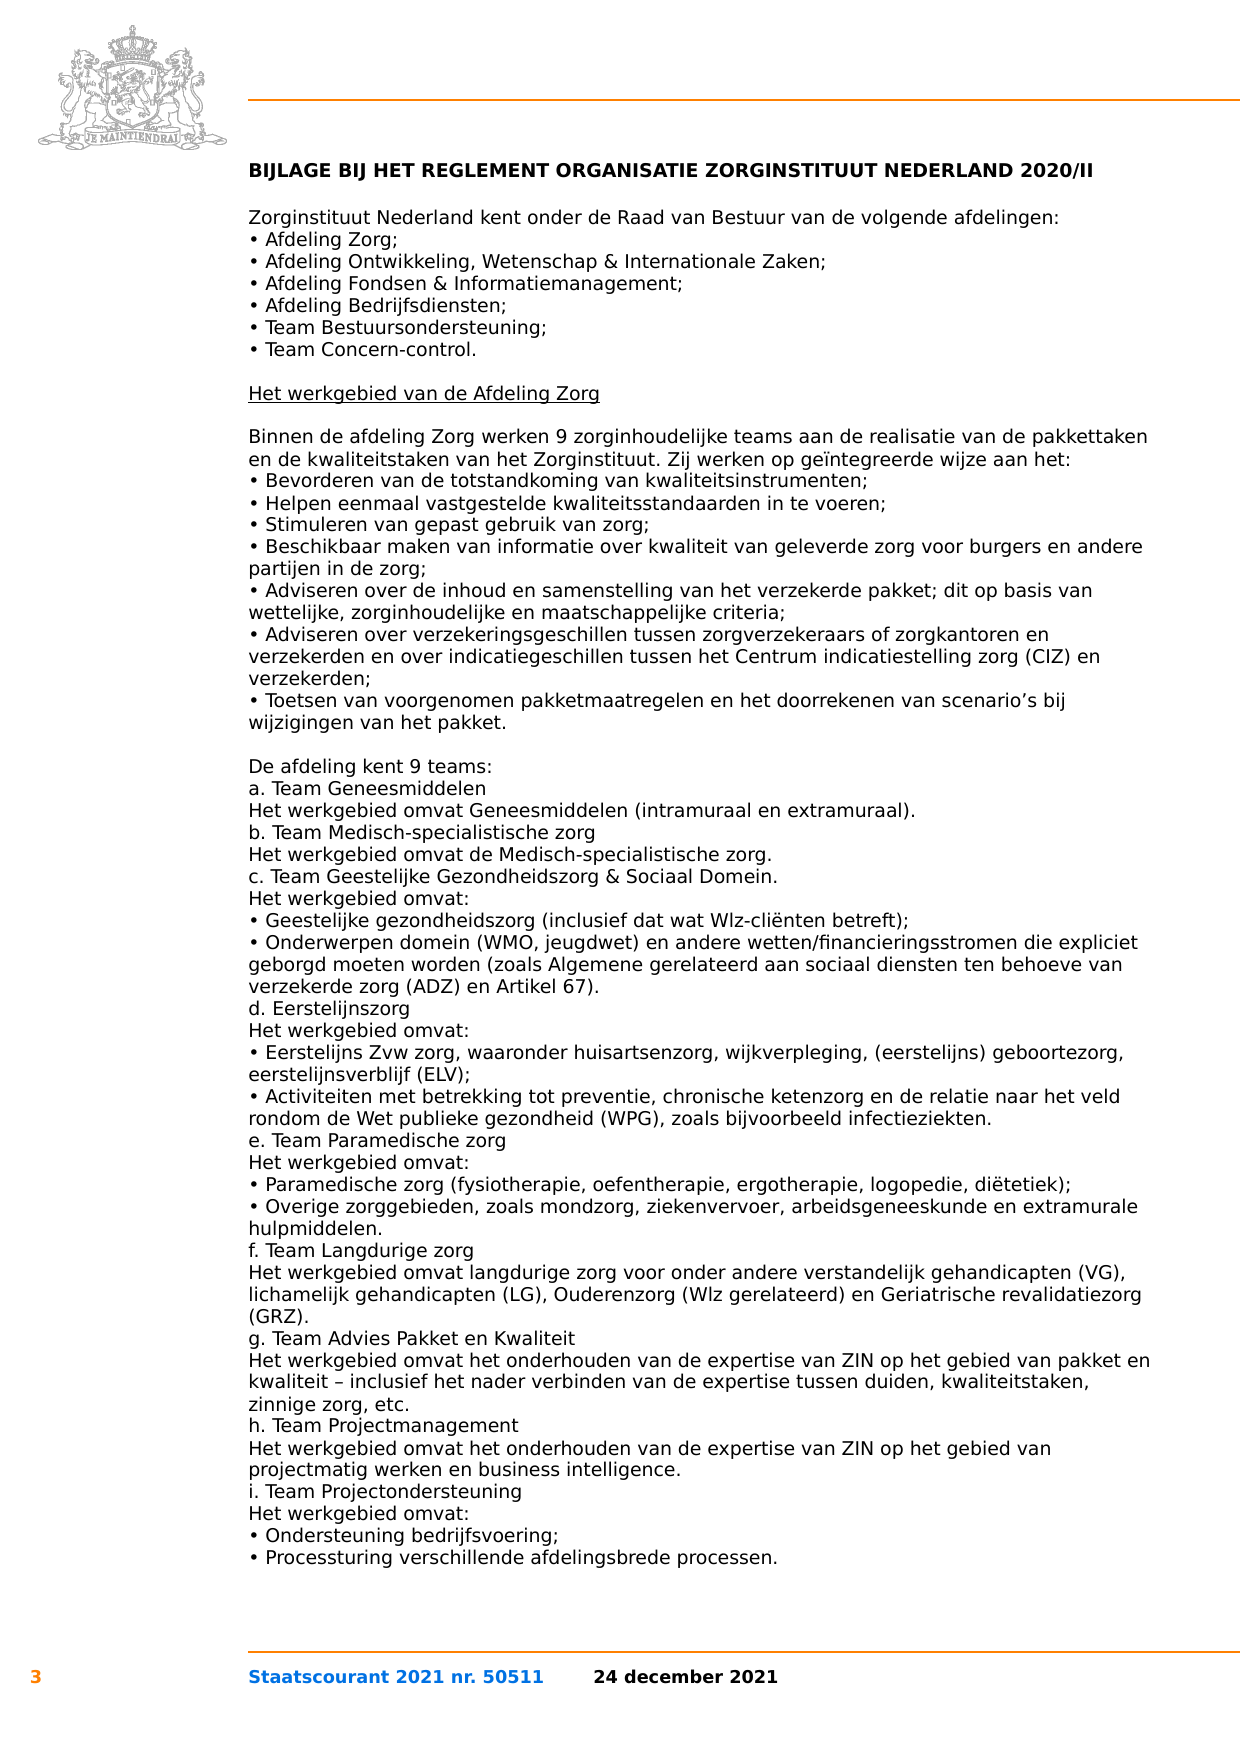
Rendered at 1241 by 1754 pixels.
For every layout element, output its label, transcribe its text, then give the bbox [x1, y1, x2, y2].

text Het werkgebied omvat: [248, 1020, 1163, 1042]
text • Afdeling Fondsen & Informatiemanagement; [248, 273, 1163, 295]
text • Team Concern-control. [248, 339, 1163, 361]
text • Eerstelijns Zvw zorg, waaronder huisartsenzorg, wijkverpleging, (eerstelijns) geboortezorg, eerstelijnsverblijf (ELV); [248, 1042, 1163, 1086]
text De afdeling kent 9 teams: [248, 756, 1163, 778]
text g. Team Advies Pakket en Kwaliteit [248, 1327, 1163, 1349]
text • Adviseren over verzekeringsgeschillen tussen zorgverzekeraars of zorgkantoren en verzekerden en over indicatiegeschillen tussen het Centrum indicatiestelling zorg (CIZ) en verzekerden; [248, 624, 1163, 690]
text • Overige zorggebieden, zoals mondzorg, ziekenvervoer, arbeidsgeneeskunde en extramurale hulpmiddelen. [248, 1196, 1163, 1239]
text • Activiteiten met betrekking tot preventie, chronische ketenzorg en de relatie naar het veld rondom de Wet publieke gezondheid (WPG), zoals bijvoorbeeld infectieziekten. [248, 1086, 1163, 1130]
text • Ondersteuning bedrijfsvoering; [248, 1525, 1163, 1547]
subtitle Het werkgebied van de Afdeling Zorg [248, 383, 1163, 404]
text • Stimuleren van gepast gebruik van zorg; [248, 514, 1163, 536]
text d. Eerstelijnszorg [248, 998, 1163, 1020]
text Zorginstituut Nederland kent onder de Raad van Bestuur van de volgende afdelingen: [248, 207, 1163, 229]
text • Processturing verschillende afdelingsbrede processen. [248, 1547, 1163, 1569]
text • Onderwerpen domein (WMO, jeugdwet) en andere wetten/financieringsstromen die expliciet geborgd moeten worden (zoals Algemene gerelateerd aan sociaal diensten ten behoeve van verzekerde zorg (ADZ) en Artikel 67). [248, 932, 1163, 998]
text • Geestelijke gezondheidszorg (inclusief dat wat Wlz-cliënten betreft); [248, 910, 1163, 932]
text • Toetsen van voorgenomen pakketmaatregelen en het doorrekenen van scenario’s bij wijzigingen van het pakket. [248, 690, 1163, 734]
text i. Team Projectondersteuning [248, 1481, 1163, 1503]
text Het werkgebied omvat de Medisch-specialistische zorg. [248, 844, 1163, 866]
text • Beschikbaar maken van informatie over kwaliteit van geleverde zorg voor burgers en andere partijen in de zorg; [248, 536, 1163, 580]
text Het werkgebied omvat Geneesmiddelen (intramuraal en extramuraal). [248, 800, 1163, 822]
text • Afdeling Zorg; [248, 229, 1163, 251]
text Het werkgebied omvat langdurige zorg voor onder andere verstandelijk gehandicapten (VG), lichamelijk gehandicapten (LG), Ouderenzorg (Wlz gerelateerd) en Geriatrische revalidatiezorg (GRZ). [248, 1262, 1163, 1327]
text • Team Bestuursondersteuning; [248, 317, 1163, 339]
text Het werkgebied omvat: [248, 888, 1163, 910]
text h. Team Projectmanagement [248, 1415, 1163, 1437]
text Het werkgebied omvat het onderhouden van de expertise van ZIN op het gebied van projectmatig werken en business intelligence. [248, 1437, 1163, 1481]
text • Bevorderen van de totstandkoming van kwaliteitsinstrumenten; [248, 470, 1163, 492]
text c. Team Geestelijke Gezondheidszorg & Sociaal Domein. [248, 866, 1163, 888]
text • Helpen eenmaal vastgestelde kwaliteitsstandaarden in te voeren; [248, 492, 1163, 514]
text • Adviseren over de inhoud en samenstelling van het verzekerde pakket; dit op basis van wettelijke, zorginhoudelijke en maatschappelijke criteria; [248, 580, 1163, 624]
text Het werkgebied omvat: [248, 1152, 1163, 1174]
text Het werkgebied omvat het onderhouden van de expertise van ZIN op het gebied van pakket en kwaliteit – inclusief het nader verbinden van de expertise tussen duiden, kwaliteitstaken, zinnige zorg, etc. [248, 1349, 1163, 1415]
text • Afdeling Ontwikkeling, Wetenschap & Internationale Zaken; [248, 251, 1163, 273]
text • Paramedische zorg (fysiotherapie, oefentherapie, ergotherapie, logopedie, diëtetiek); [248, 1174, 1163, 1196]
text Het werkgebied omvat: [248, 1503, 1163, 1525]
text Binnen de afdeling Zorg werken 9 zorginhoudelijke teams aan de realisatie van de pakkettaken en de kwaliteitstaken van het Zorginstituut. Zij werken op geïntegreerde wijze aan het: [248, 426, 1163, 470]
subtitle BIJLAGE BIJ HET REGLEMENT ORGANISATIE ZORGINSTITUUT NEDERLAND 2020/II [248, 160, 1163, 182]
text f. Team Langdurige zorg [248, 1239, 1163, 1262]
text e. Team Paramedische zorg [248, 1130, 1163, 1152]
text a. Team Geneesmiddelen [248, 778, 1163, 800]
text • Afdeling Bedrijfsdiensten; [248, 295, 1163, 317]
text b. Team Medisch-specialistische zorg [248, 822, 1163, 844]
picture [38, 25, 227, 150]
